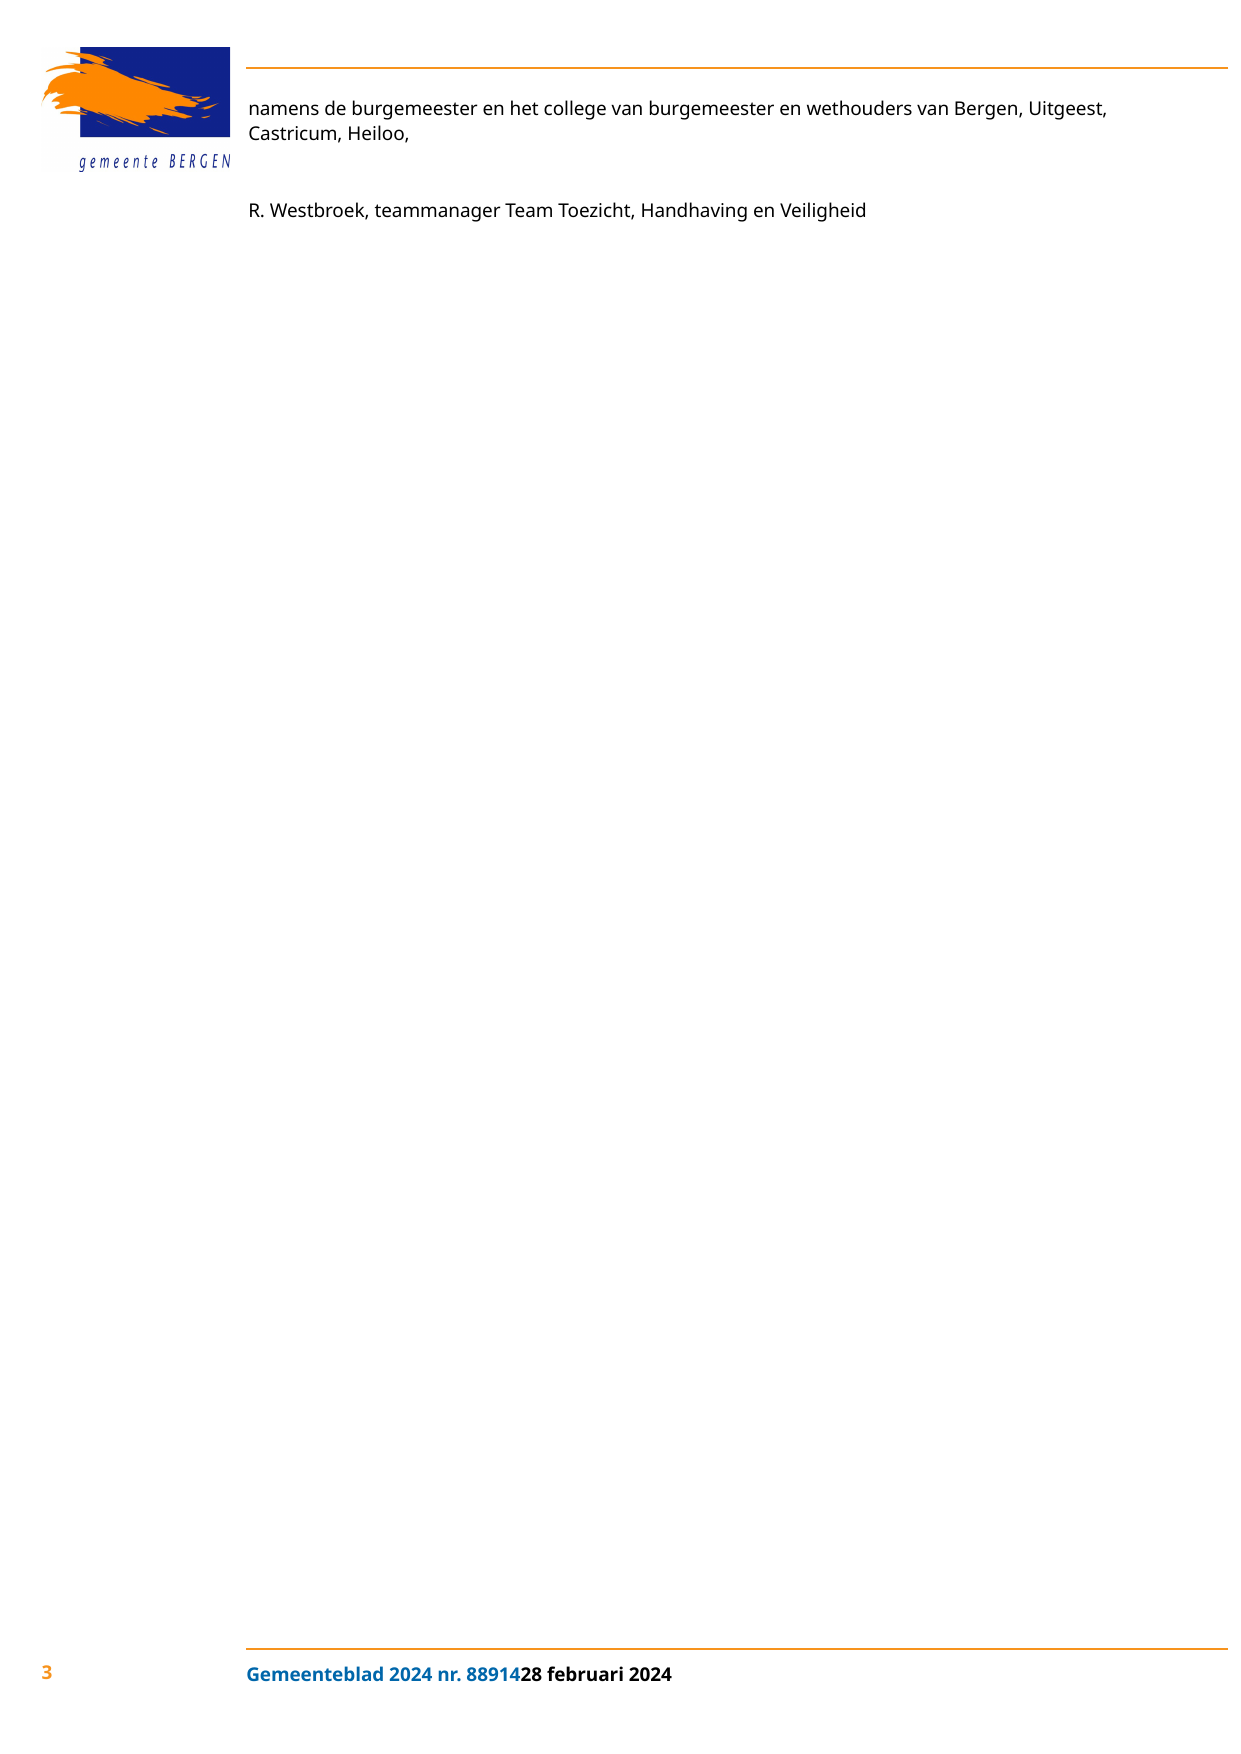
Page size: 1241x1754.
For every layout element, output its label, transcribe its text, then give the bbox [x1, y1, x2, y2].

text R. Westbroek, teammanager Team Toezicht, Handhaving en Veiligheid [248, 198, 1152, 223]
text namens de burgemeester en het college van burgemeester en wethouders van Bergen, Uitgeest, Castricum, Heiloo, [248, 95, 1152, 146]
picture [41, 47, 231, 172]
